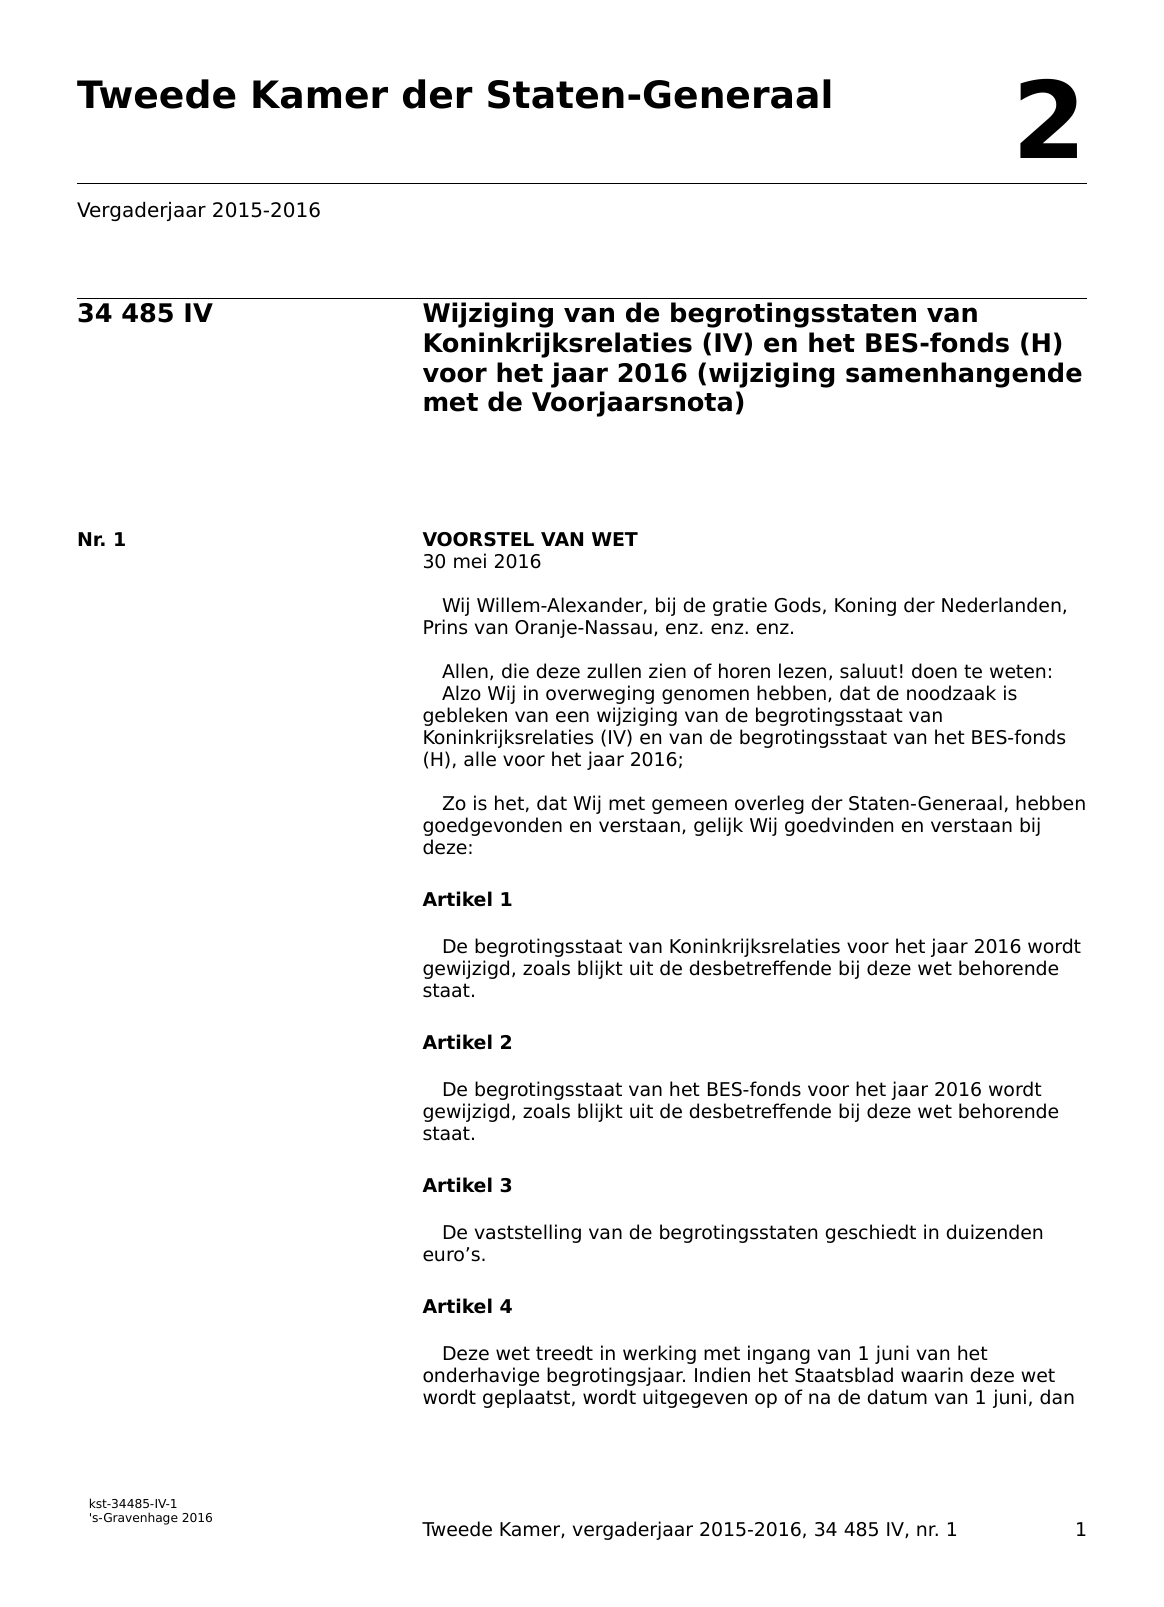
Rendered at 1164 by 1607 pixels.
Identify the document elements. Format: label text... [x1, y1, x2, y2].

subtitle Artikel 1 [422, 889, 1087, 911]
table_header 2 [886, 59, 1087, 183]
text De vaststelling van de begrotingsstaten geschiedt in duizenden euro’s. [422, 1222, 1087, 1266]
text De begrotingsstaat van het BES-fonds voor het jaar 2016 wordt gewijzigd, zoals blijkt uit de desbetreffende bij deze wet behorende staat. [422, 1079, 1087, 1145]
text Zo is het, dat Wij met gemeen overleg der Staten-Generaal, hebben goedgevonden en verstaan, gelijk Wij goedvinden en verstaan bij deze: [422, 793, 1087, 859]
subtitle Artikel 2 [422, 1032, 1087, 1054]
subtitle Artikel 3 [422, 1175, 1087, 1197]
subtitle Artikel 4 [422, 1296, 1087, 1318]
subtitle 34 485 IV Wijziging van de begrotingsstaten van Koninkrijksrelaties (IV) en het BES-fonds (H) voor het jaar 2016 (wijziging samenhangende met de Voorjaarsnota) [77, 299, 1087, 418]
text Wij Willem-Alexander, bij de gratie Gods, Koning der Nederlanden, Prins van Oranje-Nassau, enz. enz. enz. [422, 595, 1087, 639]
table_cell Vergaderjaar 2015-2016 [77, 184, 1087, 298]
text De begrotingsstaat van Koninkrijksrelaties voor het jaar 2016 wordt gewijzigd, zoals blijkt uit de desbetreffende bij deze wet behorende staat. [422, 936, 1087, 1002]
text Deze wet treedt in werking met ingang van 1 juni van het onderhavige begrotingsjaar. Indien het Staatsblad waarin deze wet wordt geplaatst, wordt uitgegeven op of na de datum van 1 juni, dan [422, 1343, 1087, 1409]
text Allen, die deze zullen zien of horen lezen, saluut! doen te weten: [422, 661, 1087, 683]
text 30 mei 2016 [422, 551, 1087, 573]
text kst-34485-IV-1 [88, 1497, 323, 1511]
subtitle Nr. 1 VOORSTEL VAN WET [77, 529, 1087, 551]
text 's-Gravenhage 2016 [88, 1511, 323, 1525]
table_header Tweede Kamer der Staten-Generaal [77, 59, 886, 183]
text Alzo Wij in overweging genomen hebben, dat de noodzaak is gebleken van een wijziging van de begrotingsstaat van Koninkrijksrelaties (IV) en van de begrotingsstaat van het BES-fonds (H), alle voor het jaar 2016; [422, 683, 1087, 771]
